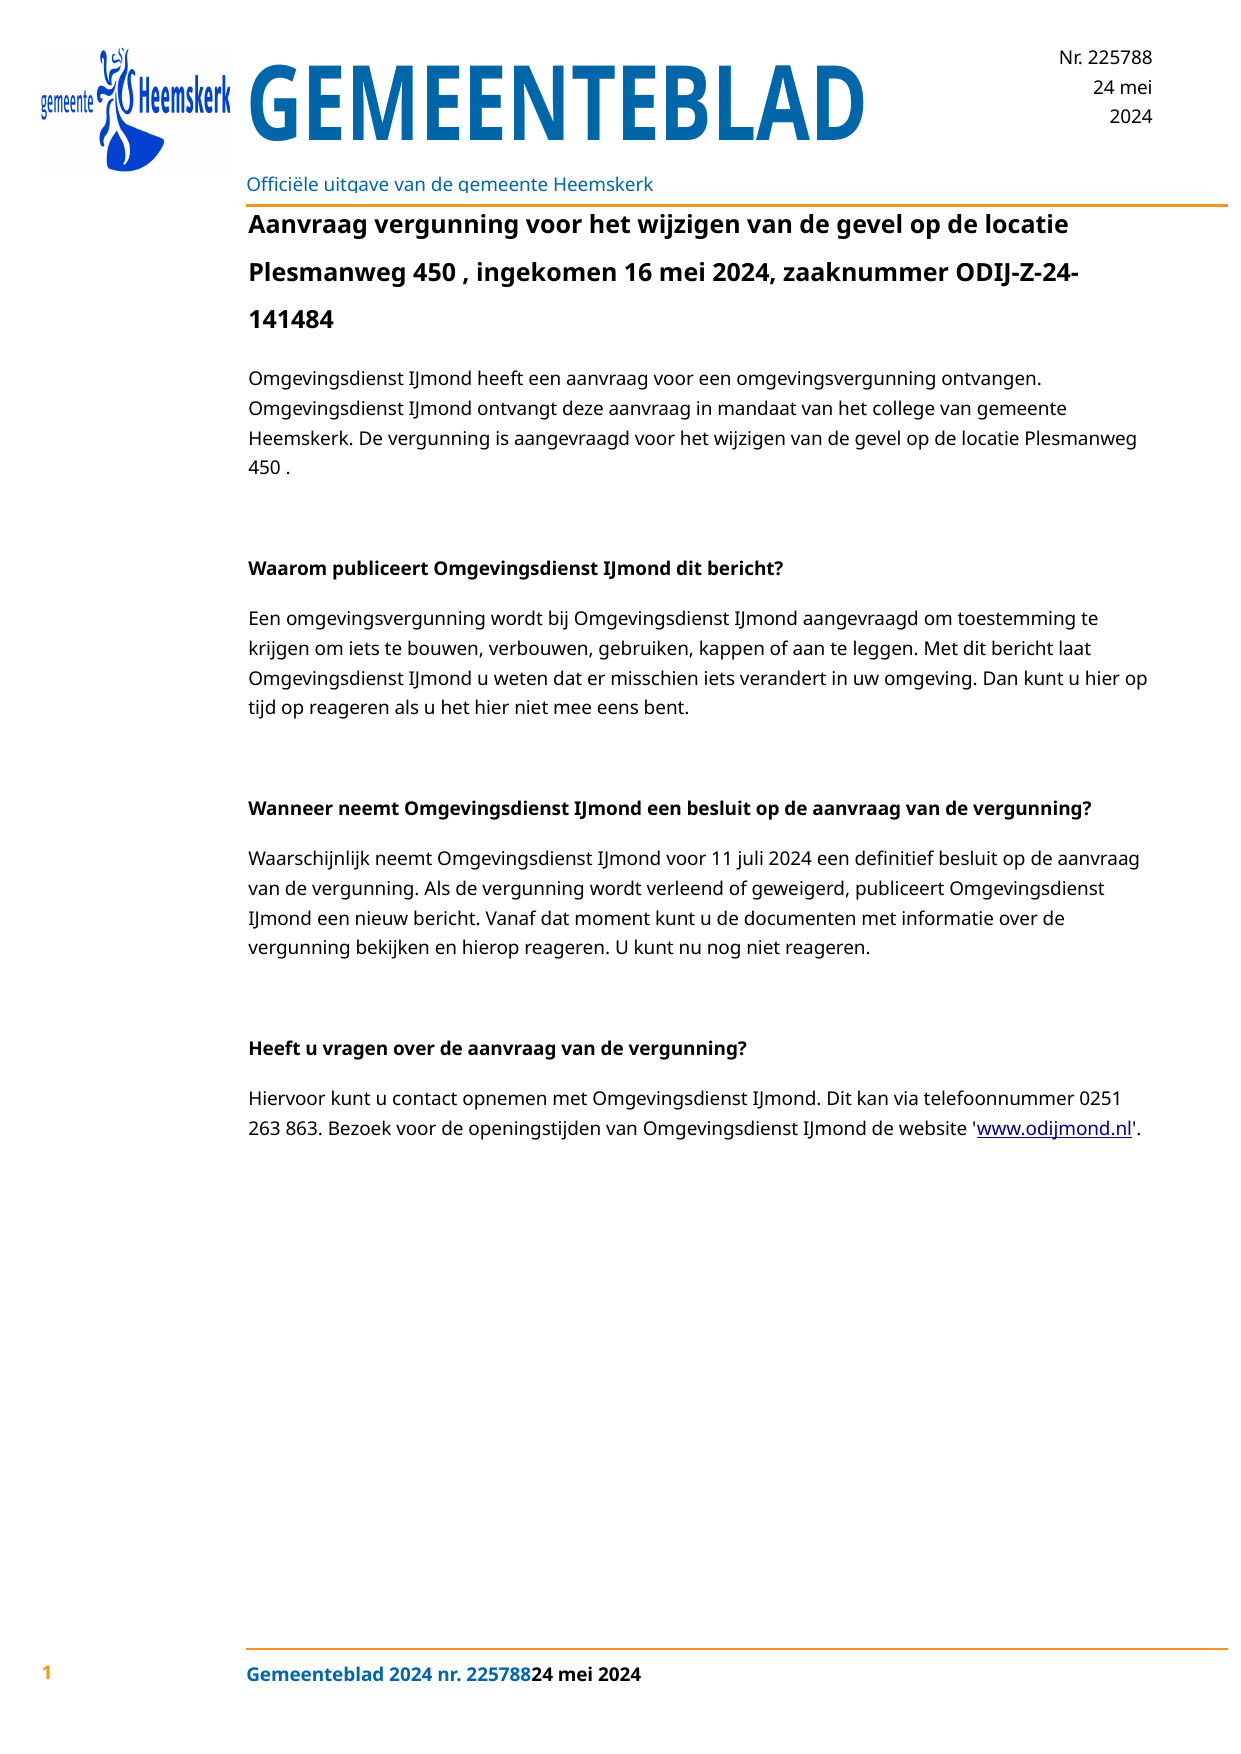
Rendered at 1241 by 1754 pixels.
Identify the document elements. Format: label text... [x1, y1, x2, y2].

text Wanneer neemt Omgevingsdienst IJmond een besluit op de aanvraag van de vergunning? [248, 795, 1152, 821]
text Hiervoor kunt u contact opnemen met Omgevingsdienst IJmond. Dit kan via telefoonnummer 0251 263 863. Bezoek voor de openingstijden van Omgevingsdienst IJmond de website 'www.odijmond.nl'. [248, 1086, 1152, 1141]
picture [41, 47, 231, 172]
text Heeft u vragen over de aanvraag van de vergunning? [248, 1035, 1152, 1061]
text Een omgevingsvergunning wordt bij Omgevingsdienst IJmond aangevraagd om toestemming te krijgen om iets te bouwen, verbouwen, gebruiken, kappen of aan te leggen. Met dit bericht laat Omgevingsdienst IJmond u weten dat er misschien iets verandert in uw omgeving. Dan kunt u hier op tijd op reageren als u het hier niet mee eens bent. [248, 606, 1152, 720]
text Omgevingsdienst IJmond heeft een aanvraag voor een omgevingsvergunning ontvangen. Omgevingsdienst IJmond ontvangt deze aanvraag in mandaat van het college van gemeente Heemskerk. De vergunning is aangevraagd voor het wijzigen van de gevel op de locatie Plesmanweg 450 . [248, 366, 1152, 480]
text Waarschijnlijk neemt Omgevingsdienst IJmond voor 11 juli 2024 een definitief besluit op de aanvraag van de vergunning. Als de vergunning wordt verleend of geweigerd, publiceert Omgevingsdienst IJmond een nieuw bericht. Vanaf dat moment kunt u de documenten met informatie over de vergunning bekijken en hierop reageren. U kunt nu nog niet reageren. [248, 846, 1152, 960]
text Aanvraag vergunning voor het wijzigen van de gevel op de locatie Plesmanweg 450 , ingekomen 16 mei 2024, zaaknummer ODIJ-Z-24-141484 [248, 207, 1152, 336]
text Waarom publiceert Omgevingsdienst IJmond dit bericht? [248, 555, 1152, 581]
